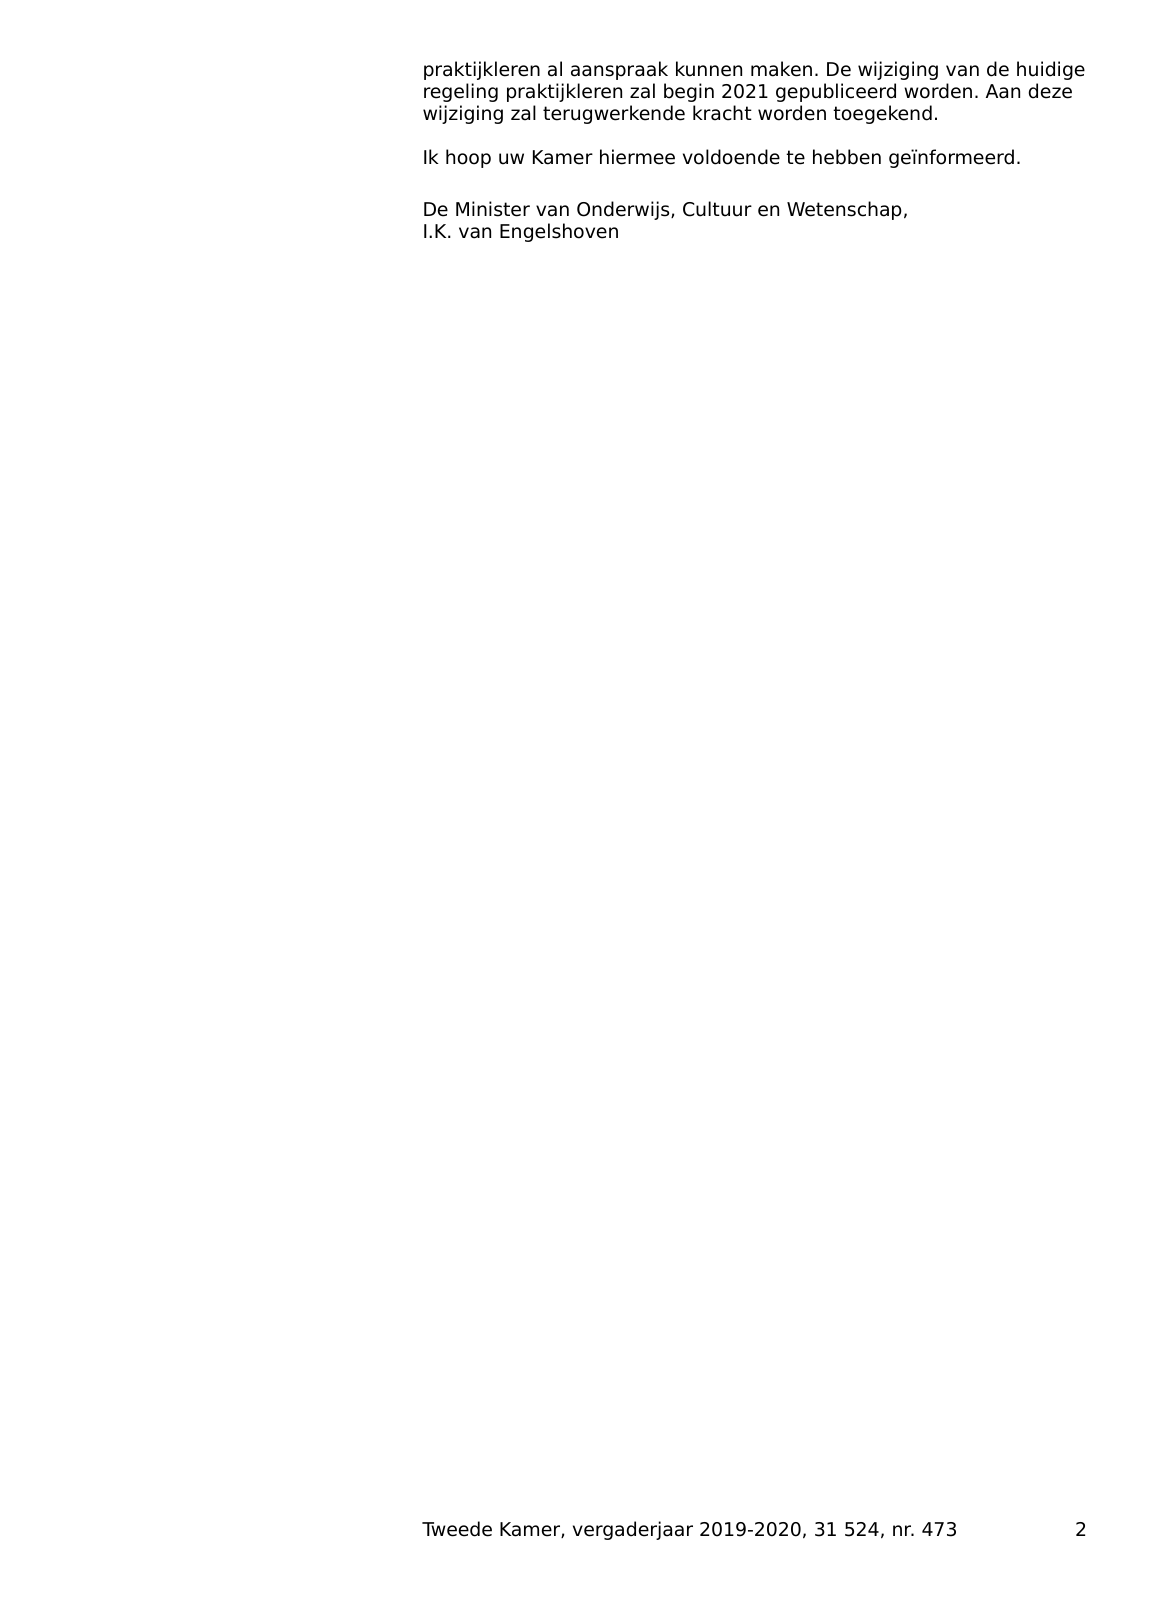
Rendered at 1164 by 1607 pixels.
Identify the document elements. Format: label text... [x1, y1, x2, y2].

text De Minister van Onderwijs, Cultuur en Wetenschap, I.K. van Engelshoven [422, 199, 1087, 243]
text Ik hoop uw Kamer hiermee voldoende te hebben geïnformeerd. [422, 147, 1087, 169]
text praktijkleren al aanspraak kunnen maken. De wijziging van de huidige regeling praktijkleren zal begin 2021 gepubliceerd worden. Aan deze wijziging zal terugwerkende kracht worden toegekend. [422, 59, 1087, 125]
